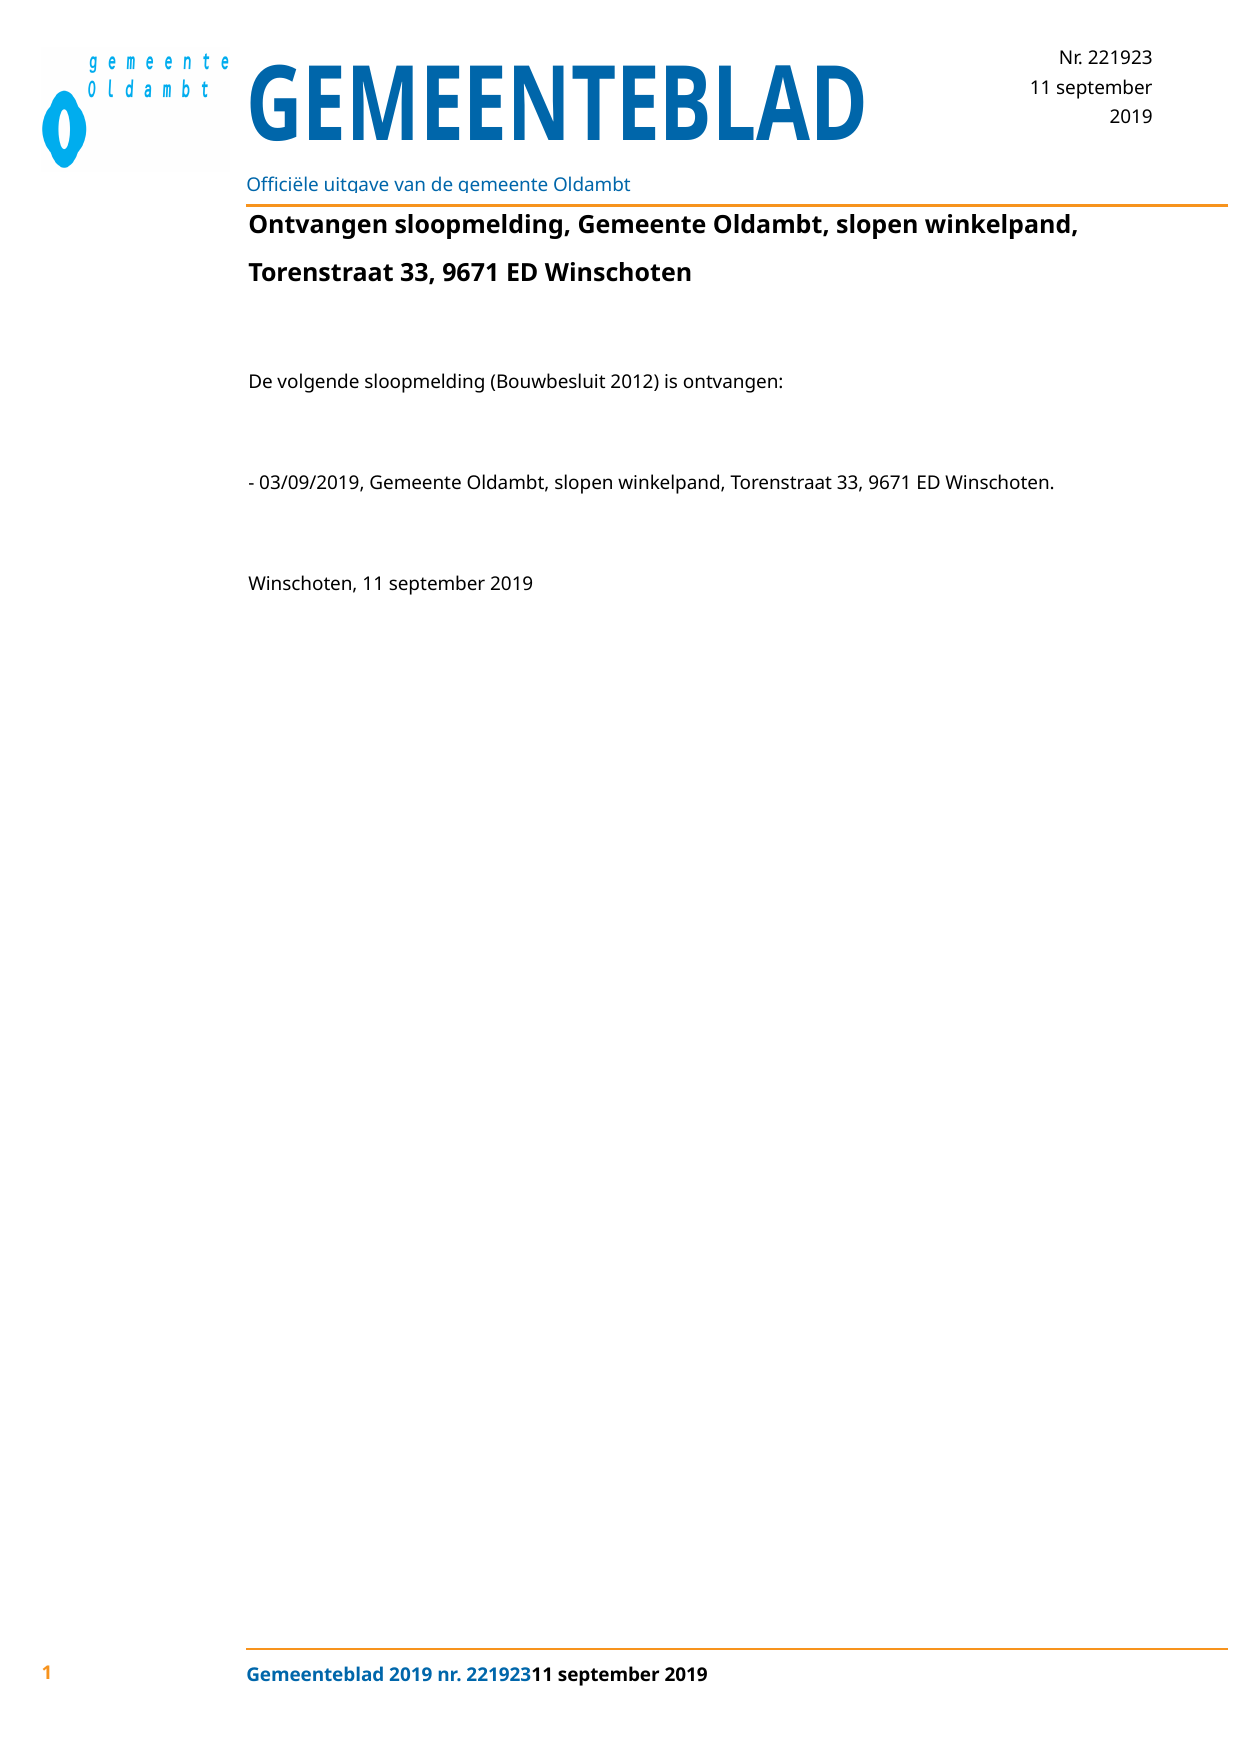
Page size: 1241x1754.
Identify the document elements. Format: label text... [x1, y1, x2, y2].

text - 03/09/2019, Gemeente Oldambt, slopen winkelpand, Torenstraat 33, 9671 ED Winschoten. [248, 469, 1152, 495]
text De volgende sloopmelding (Bouwbesluit 2012) is ontvangen: [248, 368, 1152, 394]
picture [41, 47, 231, 172]
text Winschoten, 11 september 2019 [248, 570, 1152, 596]
text Ontvangen sloopmelding, Gemeente Oldambt, slopen winkelpand, Torenstraat 33, 9671 ED Winschoten [248, 207, 1152, 288]
